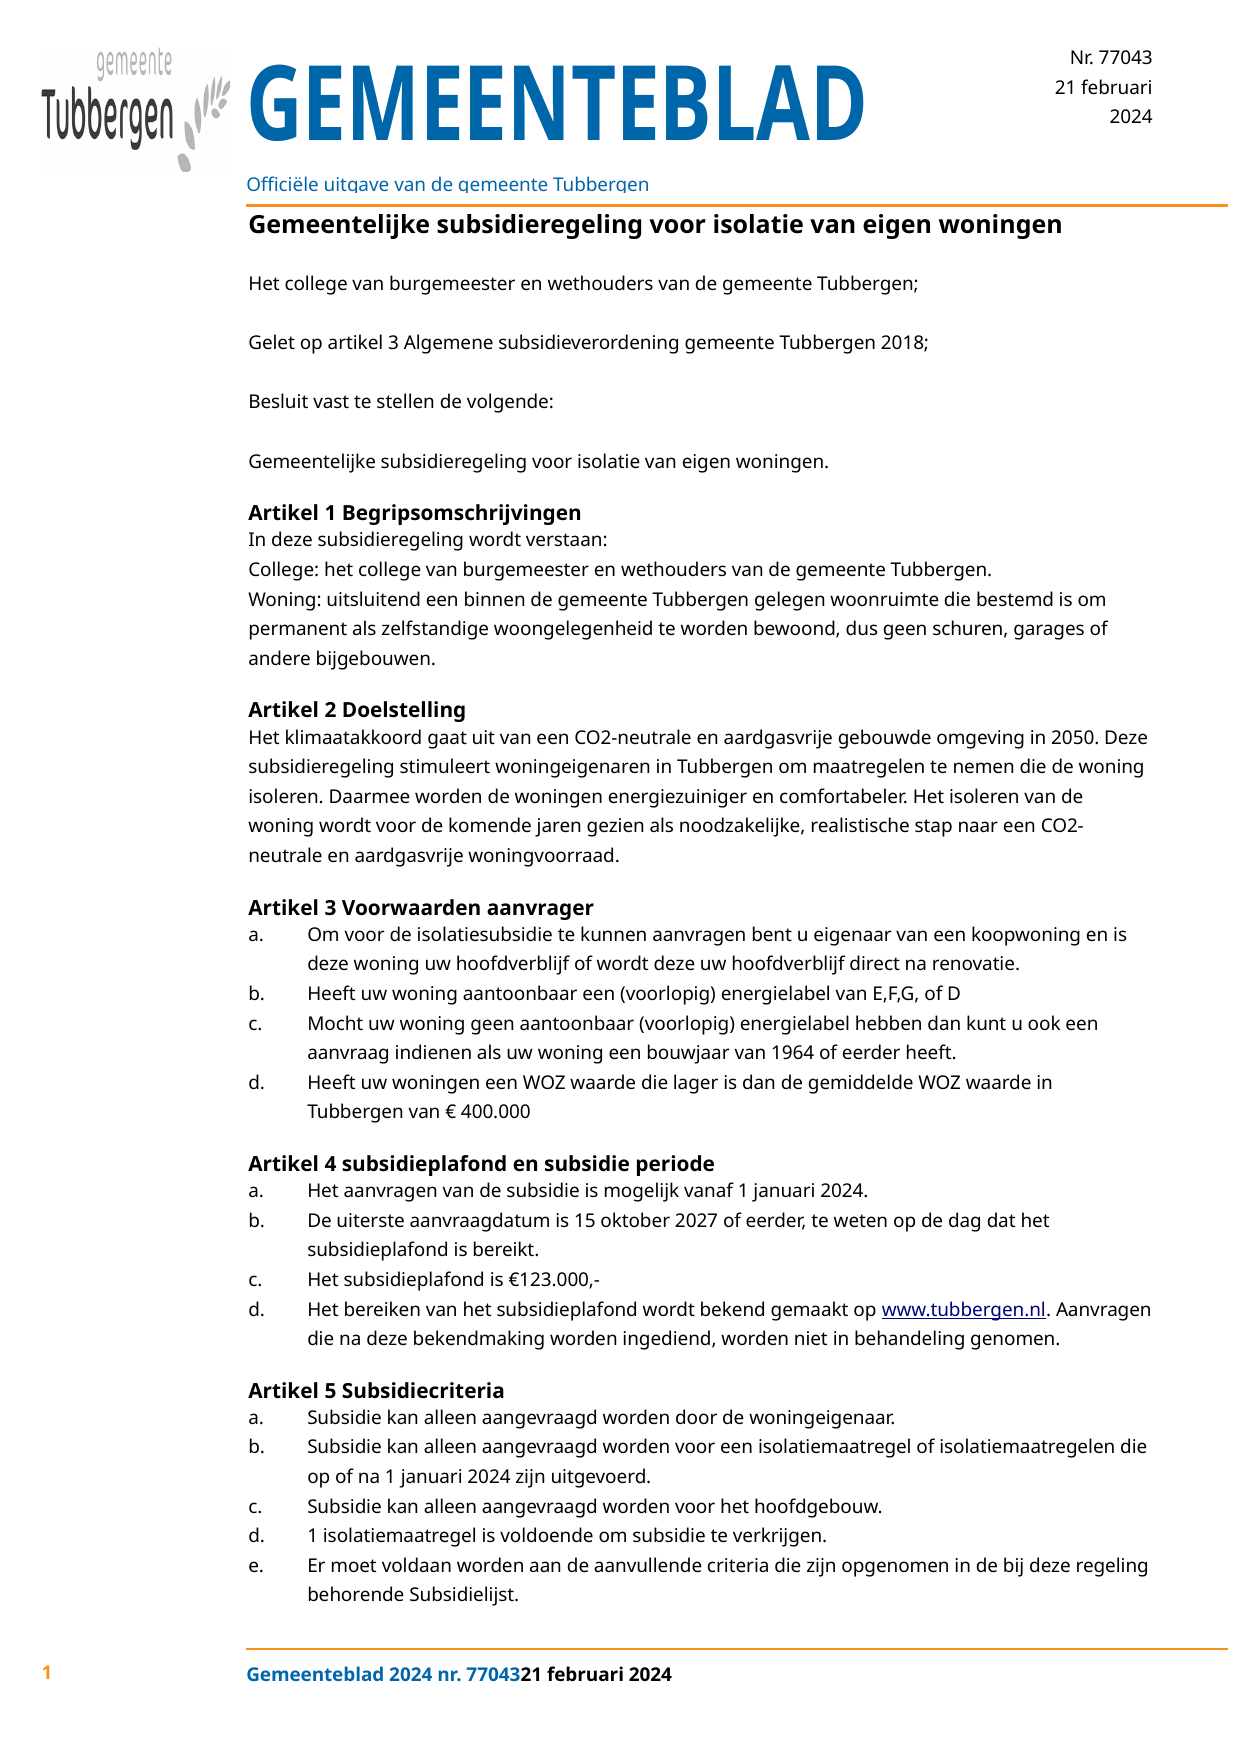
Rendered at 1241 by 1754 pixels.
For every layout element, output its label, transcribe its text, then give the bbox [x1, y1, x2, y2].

list Heeft uw woningen een WOZ waarde die lager is dan de gemiddelde WOZ waarde in Tubbergen van € 400.000 [248, 1069, 1152, 1124]
text Artikel 1 Begripsomschrijvingen [248, 498, 1152, 527]
list Subsidie kan alleen aangevraagd worden voor het hoofdgebouw. [248, 1493, 1152, 1519]
text Besluit vast te stellen de volgende: [248, 389, 1152, 414]
text Het college van burgemeester en wethouders van de gemeente Tubbergen; [248, 270, 1152, 296]
list Het aanvragen van de subsidie is mogelijk vanaf 1 januari 2024. [248, 1177, 1152, 1203]
list Subsidie kan alleen aangevraagd worden door de woningeigenaar. [248, 1404, 1152, 1430]
text Gelet op artikel 3 Algemene subsidieverordening gemeente Tubbergen 2018; [248, 329, 1152, 355]
list Het subsidieplafond is €123.000,- [248, 1266, 1152, 1292]
text Gemeentelijke subsidieregeling voor isolatie van eigen woningen [248, 207, 1152, 241]
text In deze subsidieregeling wordt verstaan: [248, 527, 1152, 552]
list Subsidie kan alleen aangevraagd worden voor een isolatiemaatregel of isolatiemaatregelen die op of na 1 januari 2024 zijn uitgevoerd. [248, 1434, 1152, 1489]
text College: het college van burgemeester en wethouders van de gemeente Tubbergen. [248, 556, 1152, 582]
list 1 isolatiemaatregel is voldoende om subsidie te verkrijgen. [248, 1522, 1152, 1548]
picture [41, 47, 231, 172]
list De uiterste aanvraagdatum is 15 oktober 2027 of eerder, te weten op de dag dat het subsidieplafond is bereikt. [248, 1207, 1152, 1262]
text Artikel 5 Subsidiecriteria [248, 1376, 1152, 1404]
list Om voor de isolatiesubsidie te kunnen aanvragen bent u eigenaar van een koopwoning en is deze woning uw hoofdverblijf of wordt deze uw hoofdverblijf direct na renovatie. [248, 921, 1152, 976]
list Mocht uw woning geen aantoonbaar (voorlopig) energielabel hebben dan kunt u ook een aanvraag indienen als uw woning een bouwjaar van 1964 of eerder heeft. [248, 1010, 1152, 1065]
text Het klimaatakkoord gaat uit van een CO2-neutrale en aardgasvrije gebouwde omgeving in 2050. Deze subsidieregeling stimuleert woningeigenaren in Tubbergen om maatregelen te nemen die de woning isoleren. Daarmee worden de woningen energiezuiniger en comfortabeler. Het isoleren van de woning wordt voor de komende jaren gezien als noodzakelijke, realistische stap naar een CO2-neutrale en aardgasvrije woningvoorraad. [248, 724, 1152, 868]
text Woning: uitsluitend een binnen de gemeente Tubbergen gelegen woonruimte die bestemd is om permanent als zelfstandige woongelegenheid te worden bewoond, dus geen schuren, garages of andere bijgebouwen. [248, 586, 1152, 671]
list Het bereiken van het subsidieplafond wordt bekend gemaakt op www.tubbergen.nl. Aanvragen die na deze bekendmaking worden ingediend, worden niet in behandeling genomen. [248, 1296, 1152, 1351]
list Heeft uw woning aantoonbaar een (voorlopig) energielabel van E,F,G, of D [248, 980, 1152, 1006]
text Gemeentelijke subsidieregeling voor isolatie van eigen woningen. [248, 448, 1152, 473]
text Artikel 2 Doelstelling [248, 695, 1152, 724]
list Er moet voldaan worden aan de aanvullende criteria die zijn opgenomen in de bij deze regeling behorende Subsidielijst. [248, 1552, 1152, 1607]
text Artikel 3 Voorwaarden aanvrager [248, 893, 1152, 921]
text Artikel 4 subsidieplafond en subsidie periode [248, 1149, 1152, 1177]
